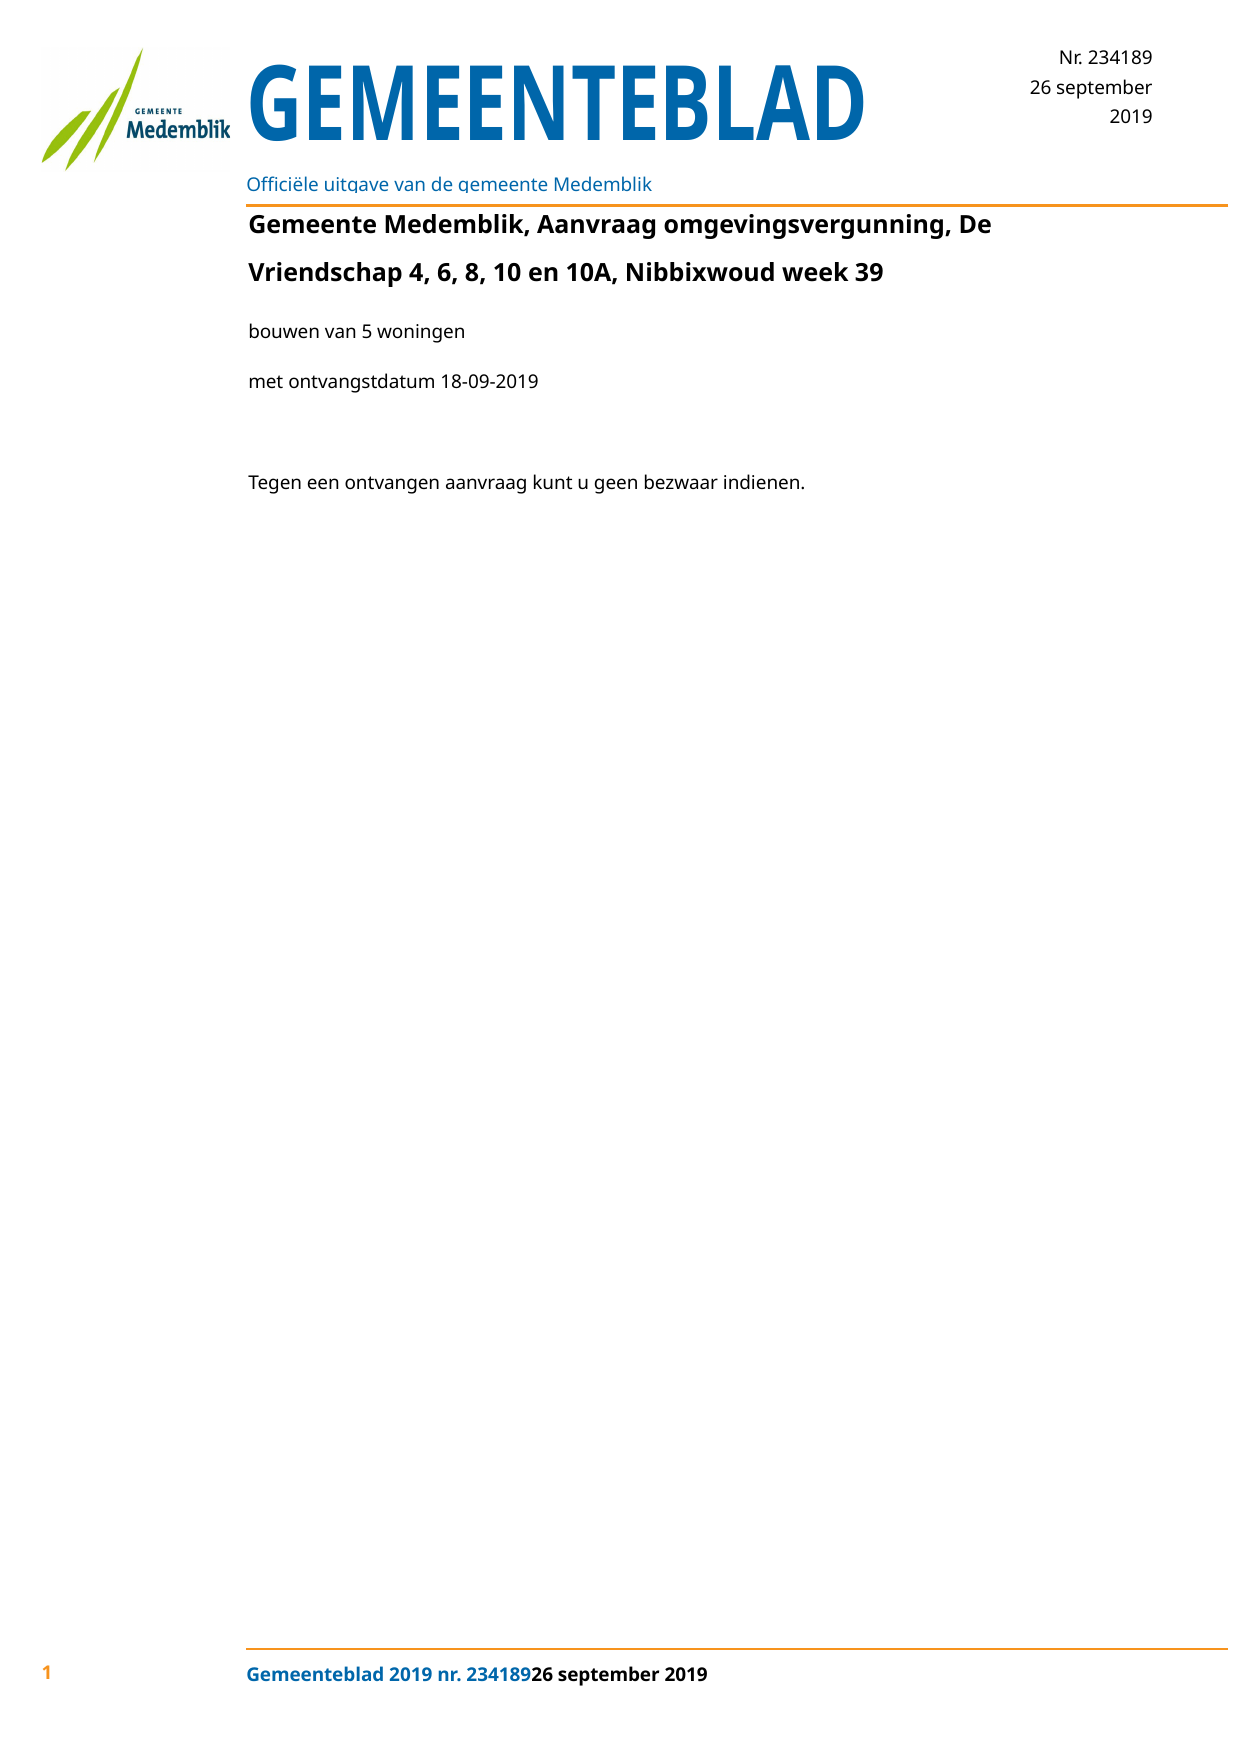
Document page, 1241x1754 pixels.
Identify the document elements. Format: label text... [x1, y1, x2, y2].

text bouwen van 5 woningen [248, 318, 1152, 344]
text Gemeente Medemblik, Aanvraag omgevingsvergunning, De Vriendschap 4, 6, 8, 10 en 10A, Nibbixwoud week 39 [248, 207, 1152, 288]
picture [41, 47, 231, 172]
text Tegen een ontvangen aanvraag kunt u geen bezwaar indienen. [248, 469, 1152, 495]
text met ontvangstdatum 18-09-2019 [248, 368, 1152, 394]
